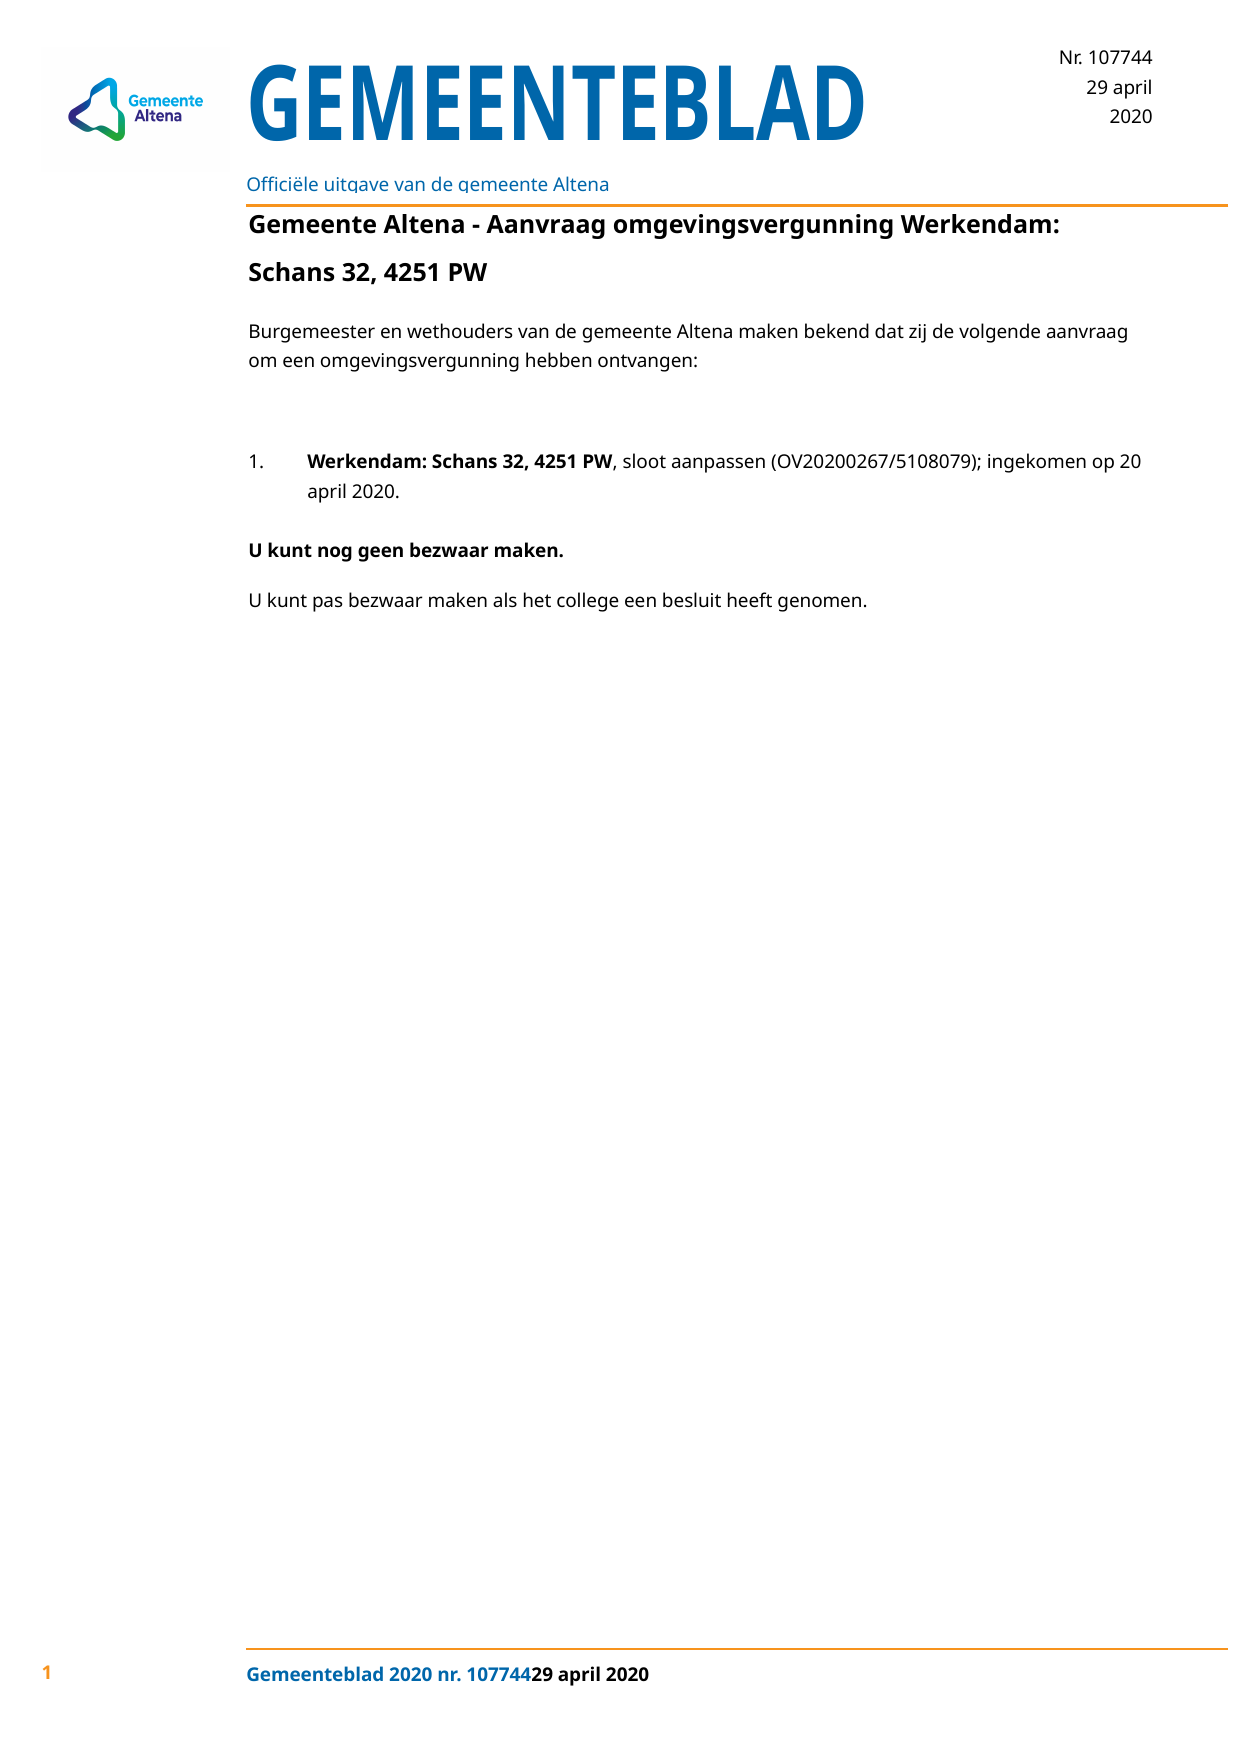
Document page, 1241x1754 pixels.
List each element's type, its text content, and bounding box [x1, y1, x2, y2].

list Werkendam: Schans 32, 4251 PW, sloot aanpassen (OV20200267/5108079); ingekomen op 20 april 2020. [248, 448, 1152, 504]
text Burgemeester en wethouders van de gemeente Altena maken bekend dat zij de volgende aanvraag om een omgevingsvergunning hebben ontvangen: [248, 318, 1152, 373]
text U kunt pas bezwaar maken als het college een besluit heeft genomen. [248, 587, 1152, 613]
text Gemeente Altena - Aanvraag omgevingsvergunning Werkendam: Schans 32, 4251 PW [248, 207, 1152, 288]
text U kunt nog geen bezwaar maken. [248, 537, 1152, 563]
picture [41, 47, 231, 172]
